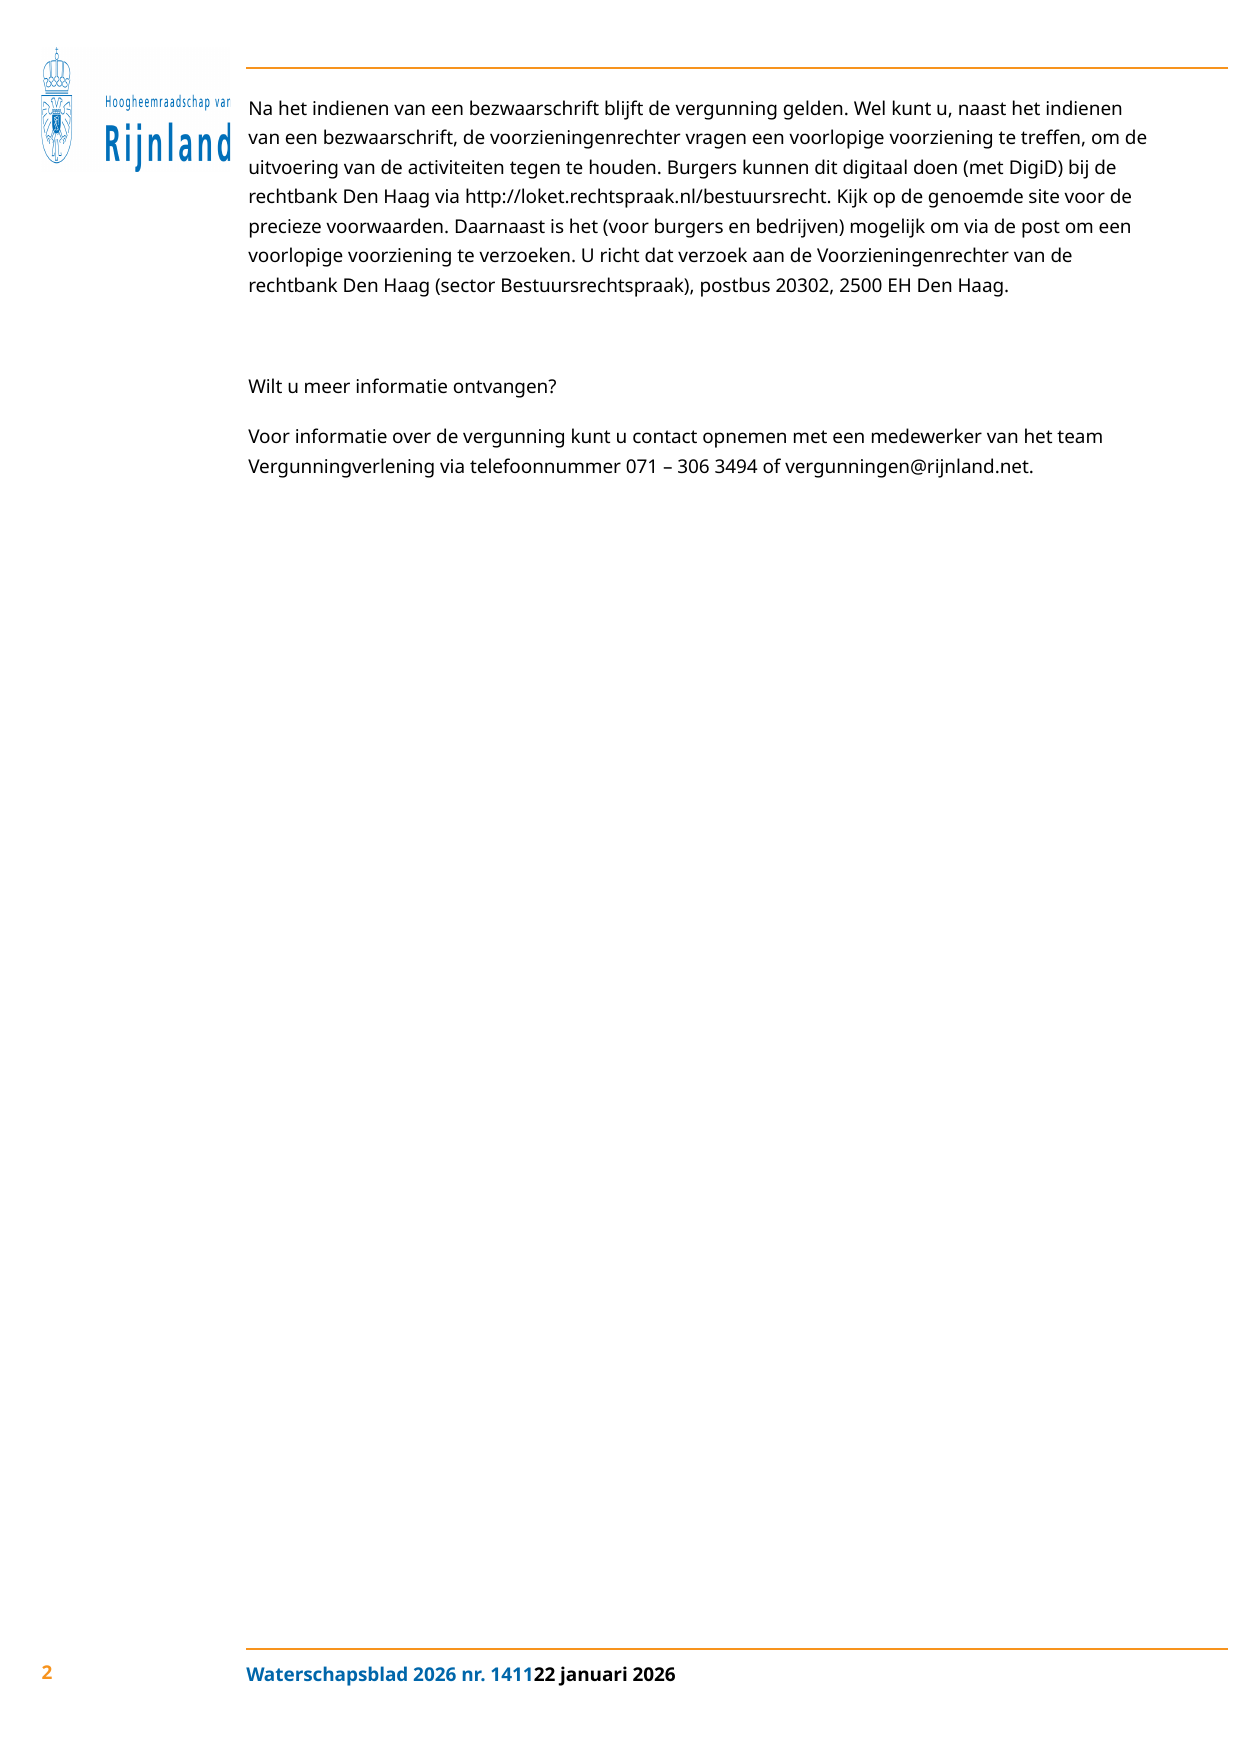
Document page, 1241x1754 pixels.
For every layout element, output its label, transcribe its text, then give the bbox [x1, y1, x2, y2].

picture [41, 47, 231, 172]
text Wilt u meer informatie ontvangen? [248, 373, 1152, 399]
text Na het indienen van een bezwaarschrift blijft de vergunning gelden. Wel kunt u, naast het indienen van een bezwaarschrift, de voorzieningenrechter vragen een voorlopige voorziening te treffen, om de uitvoering van de activiteiten tegen te houden. Burgers kunnen dit digitaal doen (met DigiD) bij de rechtbank Den Haag via http://loket.rechtspraak.nl/bestuursrecht. Kijk op de genoemde site voor de precieze voorwaarden. Daarnaast is het (voor burgers en bedrijven) mogelijk om via de post om een voorlopige voorziening te verzoeken. U richt dat verzoek aan de Voorzieningenrechter van de rechtbank Den Haag (sector Bestuursrechtspraak), postbus 20302, 2500 EH Den Haag. [248, 95, 1152, 298]
text Voor informatie over de vergunning kunt u contact opnemen met een medewerker van het team Vergunningverlening via telefoonnummer 071 – 306 3494 of vergunningen@rijnland.net. [248, 423, 1152, 479]
